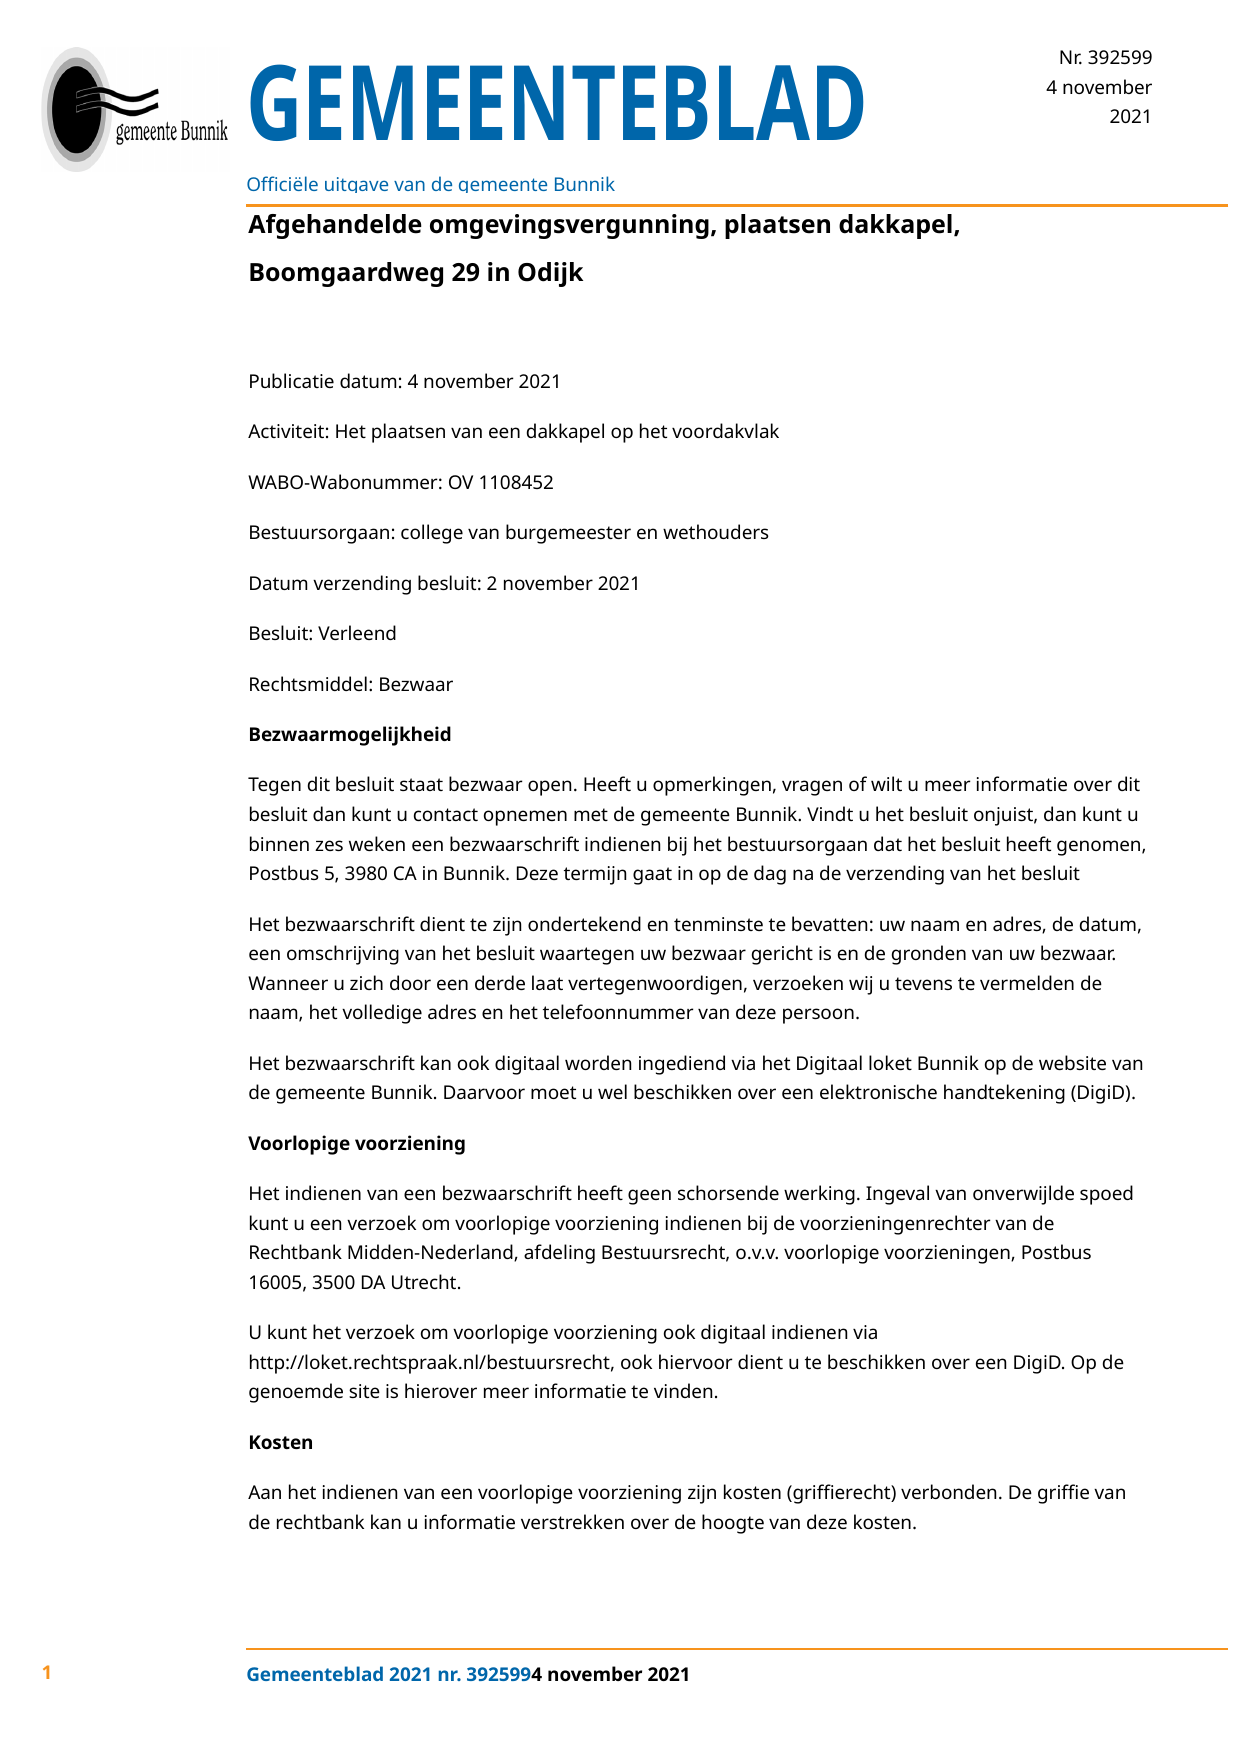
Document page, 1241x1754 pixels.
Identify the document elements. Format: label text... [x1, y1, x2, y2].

text Bestuursorgaan: college van burgemeester en wethouders [248, 519, 1152, 545]
text Het bezwaarschrift dient te zijn ondertekend en tenminste te bevatten: uw naam en adres, de datum, een omschrijving van het besluit waartegen uw bezwaar gericht is en de gronden van uw bezwaar. Wanneer u zich door een derde laat vertegenwoordigen, verzoeken wij u tevens te vermelden de naam, het volledige adres en het telefoonnummer van deze persoon. [248, 911, 1152, 1025]
text Activiteit: Het plaatsen van een dakkapel op het voordakvlak [248, 419, 1152, 444]
text Het indienen van een bezwaarschrift heeft geen schorsende werking. Ingeval van onverwijlde spoed kunt u een verzoek om voorlopige voorziening indienen bij de voorzieningenrechter van de Rechtbank Midden-Nederland, afdeling Bestuursrecht, o.v.v. voorlopige voorzieningen, Postbus 16005, 3500 DA Utrecht. [248, 1180, 1152, 1295]
text Afgehandelde omgevingsvergunning, plaatsen dakkapel, Boomgaardweg 29 in Odijk [248, 207, 1152, 288]
text Voorlopige voorziening [248, 1130, 1152, 1156]
text Bezwaarmogelijkheid [248, 721, 1152, 747]
text Besluit: Verleend [248, 620, 1152, 646]
text Rechtsmiddel: Bezwaar [248, 671, 1152, 697]
text Tegen dit besluit staat bezwaar open. Heeft u opmerkingen, vragen of wilt u meer informatie over dit besluit dan kunt u contact opnemen met de gemeente Bunnik. Vindt u het besluit onjuist, dan kunt u binnen zes weken een bezwaarschrift indienen bij het bestuursorgaan dat het besluit heeft genomen, Postbus 5, 3980 CA in Bunnik. Deze termijn gaat in op de dag na de verzending van het besluit [248, 772, 1152, 886]
text U kunt het verzoek om voorlopige voorziening ook digitaal indienen via http://loket.rechtspraak.nl/bestuursrecht, ook hiervoor dient u te beschikken over een DigiD. Op de genoemde site is hierover meer informatie te vinden. [248, 1319, 1152, 1404]
text WABO-Wabonummer: OV 1108452 [248, 469, 1152, 495]
text Het bezwaarschrift kan ook digitaal worden ingediend via het Digitaal loket Bunnik op de website van de gemeente Bunnik. Daarvoor moet u wel beschikken over een elektronische handtekening (DigiD). [248, 1050, 1152, 1105]
text Datum verzending besluit: 2 november 2021 [248, 570, 1152, 596]
text Kosten [248, 1429, 1152, 1455]
picture [41, 47, 231, 172]
text Aan het indienen van een voorlopige voorziening zijn kosten (griffierecht) verbonden. De griffie van de rechtbank kan u informatie verstrekken over de hoogte van deze kosten. [248, 1479, 1152, 1535]
text Publicatie datum: 4 november 2021 [248, 368, 1152, 394]
